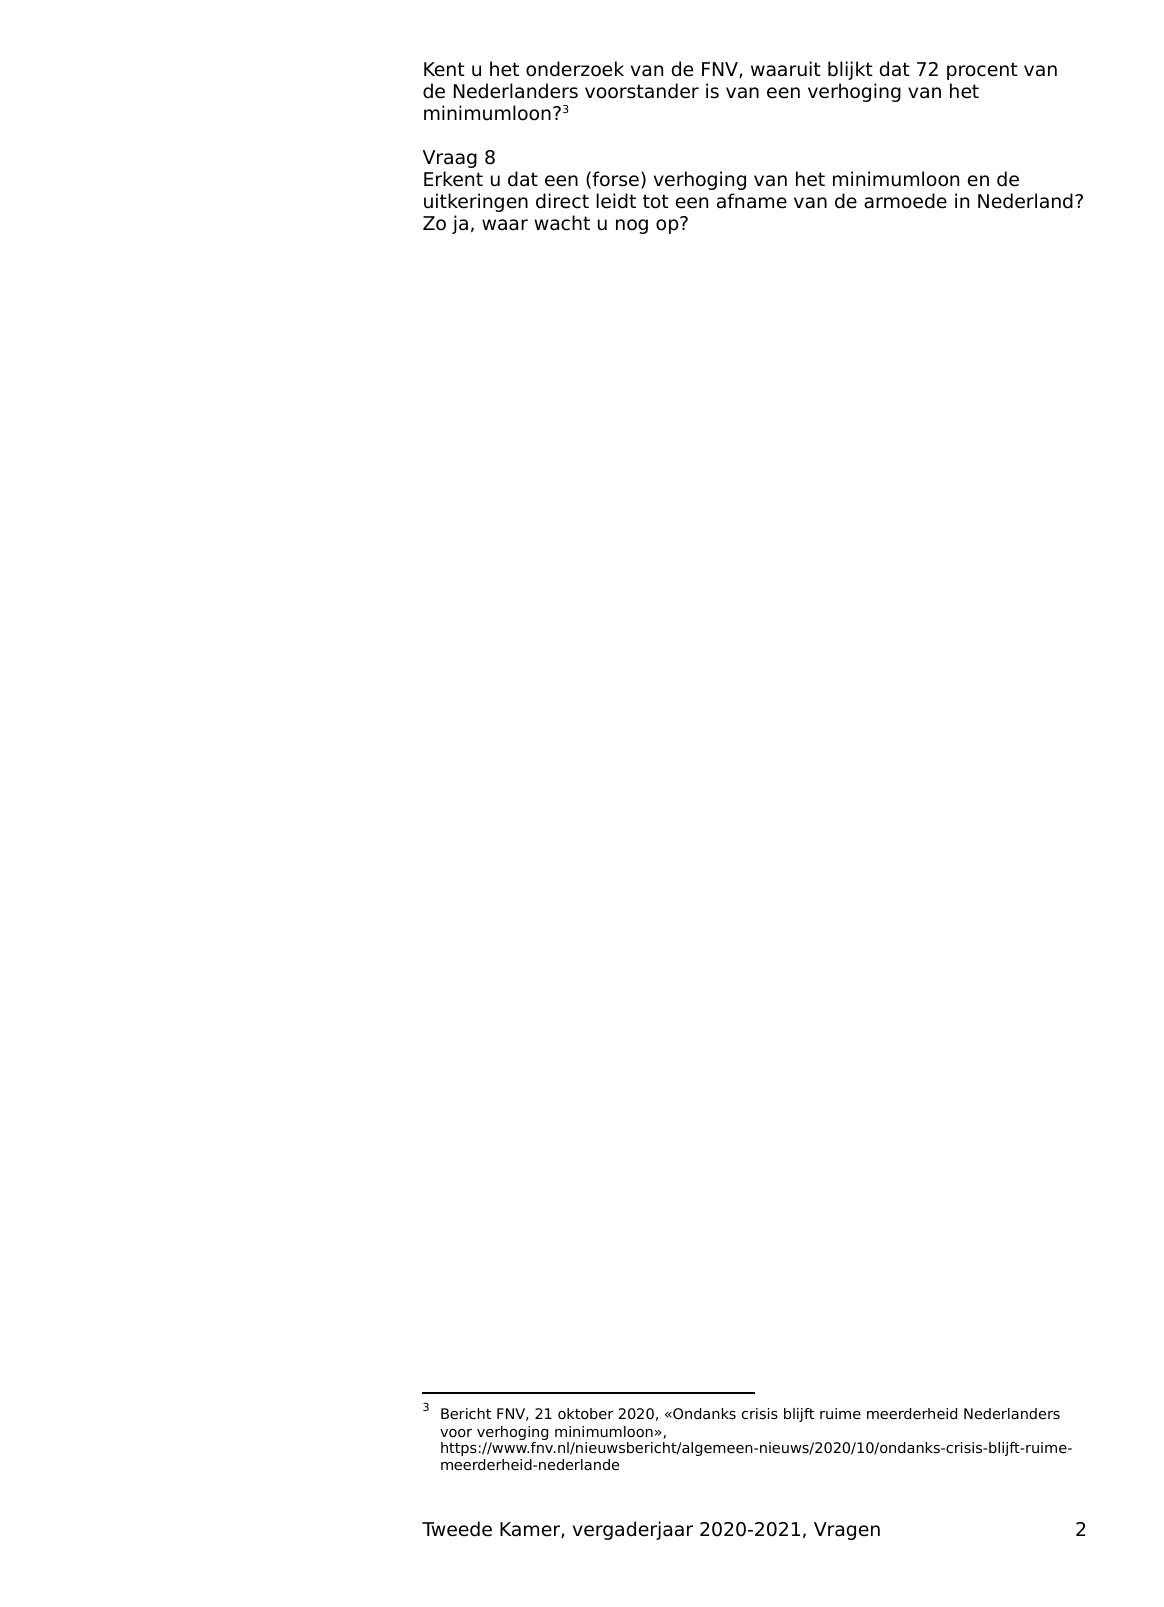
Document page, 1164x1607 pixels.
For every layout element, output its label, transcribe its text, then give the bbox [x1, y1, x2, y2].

text Bericht FNV, 21 oktober 2020, «Ondanks crisis blijft ruime meerderheid Nederlanders voor verhoging minimumloon», https://www.fnv.nl/nieuwsbericht/algemeen-nieuws/2020/10/ondanks-crisis-blijft-ruime-meerderheid-nederlande [422, 1402, 1087, 1474]
text Vraag 8 [422, 147, 1087, 169]
text Erkent u dat een (forse) verhoging van het minimumloon en de uitkeringen direct leidt tot een afname van de armoede in Nederland? Zo ja, waar wacht u nog op? [422, 169, 1087, 235]
text Kent u het onderzoek van de FNV, waaruit blijkt dat 72 procent van de Nederlanders voorstander is van een verhoging van het minimumloon? [422, 59, 1087, 125]
